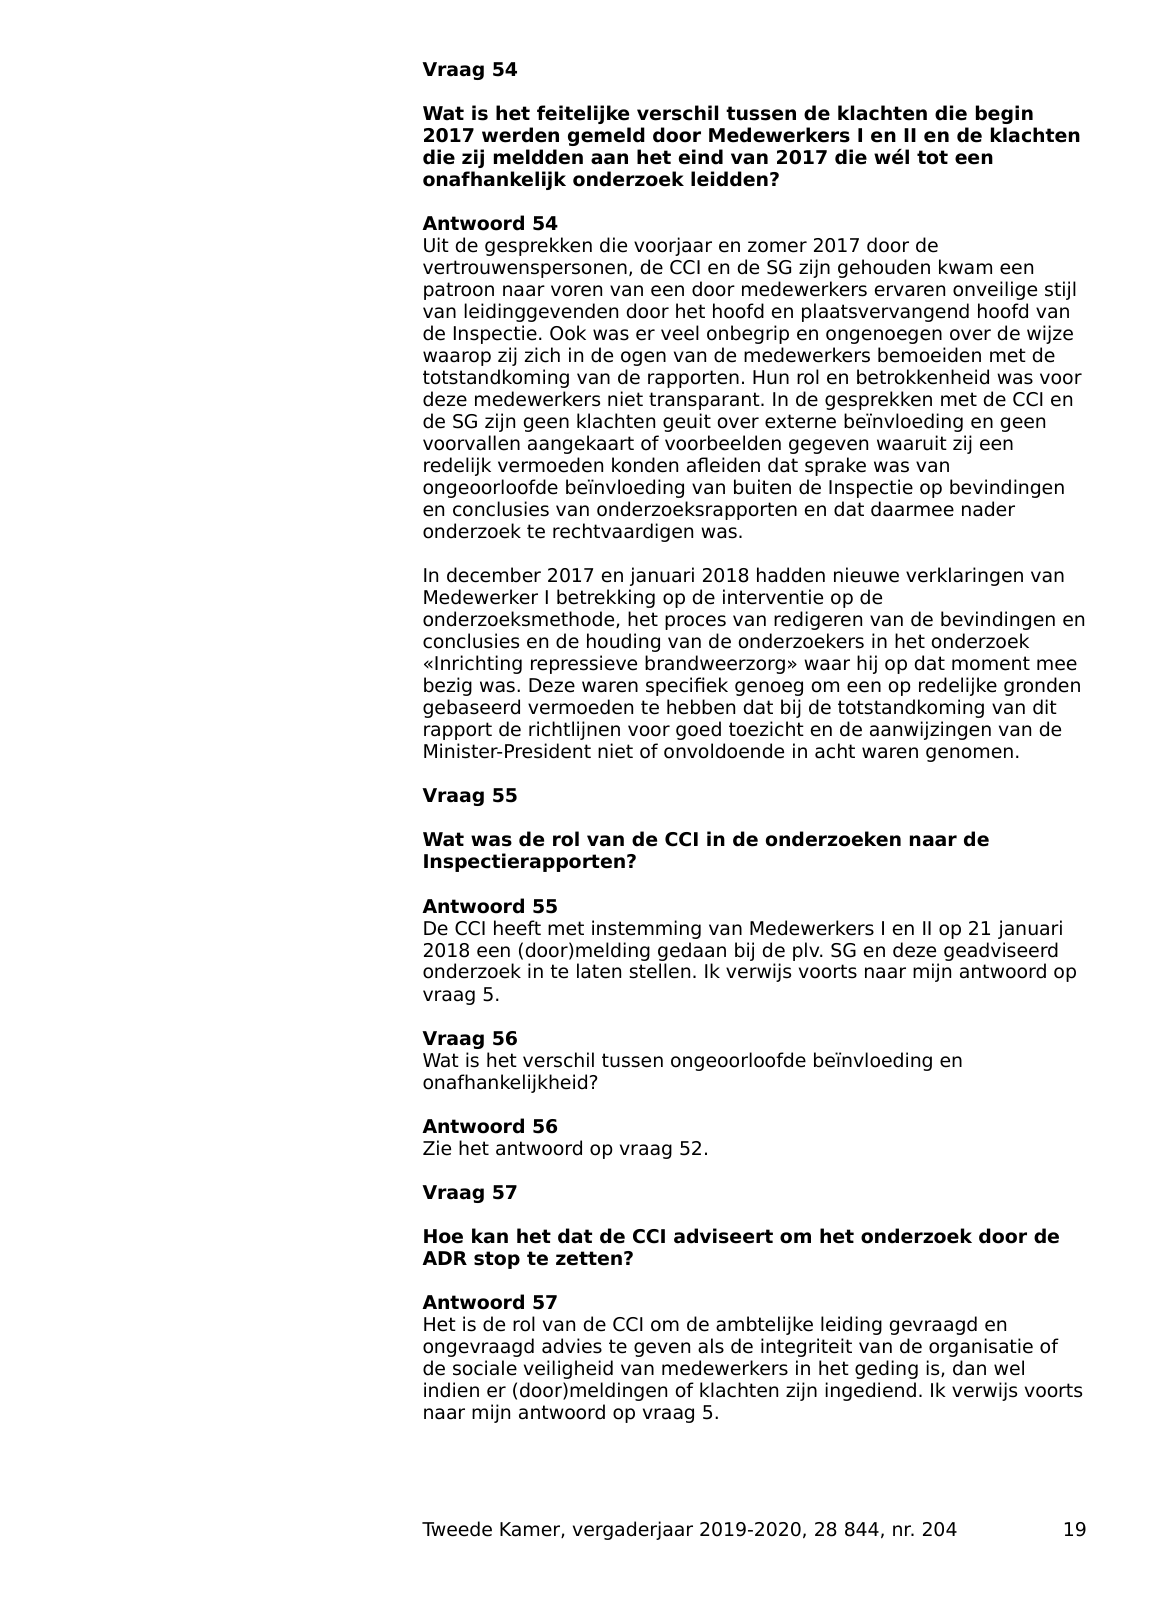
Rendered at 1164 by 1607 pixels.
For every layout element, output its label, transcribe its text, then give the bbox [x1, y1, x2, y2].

text De CCI heeft met instemming van Medewerkers I en II op 21 januari 2018 een (door)melding gedaan bij de plv. SG en deze geadviseerd onderzoek in te laten stellen. Ik verwijs voorts naar mijn antwoord op vraag 5. [422, 917, 1087, 1005]
text In december 2017 en januari 2018 hadden nieuwe verklaringen van Medewerker I betrekking op de interventie op de onderzoeksmethode, het proces van redigeren van de bevindingen en conclusies en de houding van de onderzoekers in het onderzoek «Inrichting repressieve brandweerzorg» waar hij op dat moment mee bezig was. Deze waren specifiek genoeg om een op redelijke gronden gebaseerd vermoeden te hebben dat bij de totstandkoming van dit rapport de richtlijnen voor goed toezicht en de aanwijzingen van de Minister-President niet of onvoldoende in acht waren genomen. [422, 565, 1087, 763]
subtitle Antwoord 57 [422, 1292, 1087, 1314]
subtitle Antwoord 56 [422, 1116, 1087, 1138]
text Zie het antwoord op vraag 52. [422, 1138, 1087, 1160]
subtitle Vraag 57 [422, 1182, 1087, 1204]
text Wat is het verschil tussen ongeoorloofde beïnvloeding en onafhankelijkheid? [422, 1049, 1087, 1093]
text Het is de rol van de CCI om de ambtelijke leiding gevraagd en ongevraagd advies te geven als de integriteit van de organisatie of de sociale veiligheid van medewerkers in het geding is, dan wel indien er (door)meldingen of klachten zijn ingediend. Ik verwijs voorts naar mijn antwoord op vraag 5. [422, 1314, 1087, 1424]
subtitle Vraag 54 [422, 59, 1087, 81]
text Uit de gesprekken die voorjaar en zomer 2017 door de vertrouwenspersonen, de CCI en de SG zijn gehouden kwam een patroon naar voren van een door medewerkers ervaren onveilige stijl van leidinggevenden door het hoofd en plaatsvervangend hoofd van de Inspectie. Ook was er veel onbegrip en ongenoegen over de wijze waarop zij zich in de ogen van de medewerkers bemoeiden met de totstandkoming van de rapporten. Hun rol en betrokkenheid was voor deze medewerkers niet transparant. In de gesprekken met de CCI en de SG zijn geen klachten geuit over externe beïnvloeding en geen voorvallen aangekaart of voorbeelden gegeven waaruit zij een redelijk vermoeden konden afleiden dat sprake was van ongeoorloofde beïnvloeding van buiten de Inspectie op bevindingen en conclusies van onderzoeksrapporten en dat daarmee nader onderzoek te rechtvaardigen was. [422, 235, 1087, 543]
text Wat is het feitelijke verschil tussen de klachten die begin 2017 werden gemeld door Medewerkers I en II en de klachten die zij meldden aan het eind van 2017 die wél tot een onafhankelijk onderzoek leidden? [422, 103, 1087, 191]
subtitle Vraag 56 [422, 1028, 1087, 1049]
subtitle Antwoord 54 [422, 213, 1087, 235]
subtitle Vraag 55 [422, 785, 1087, 807]
text Hoe kan het dat de CCI adviseert om het onderzoek door de ADR stop te zetten? [422, 1226, 1087, 1270]
text Wat was de rol van de CCI in de onderzoeken naar de Inspectierapporten? [422, 829, 1087, 873]
subtitle Antwoord 55 [422, 896, 1087, 917]
